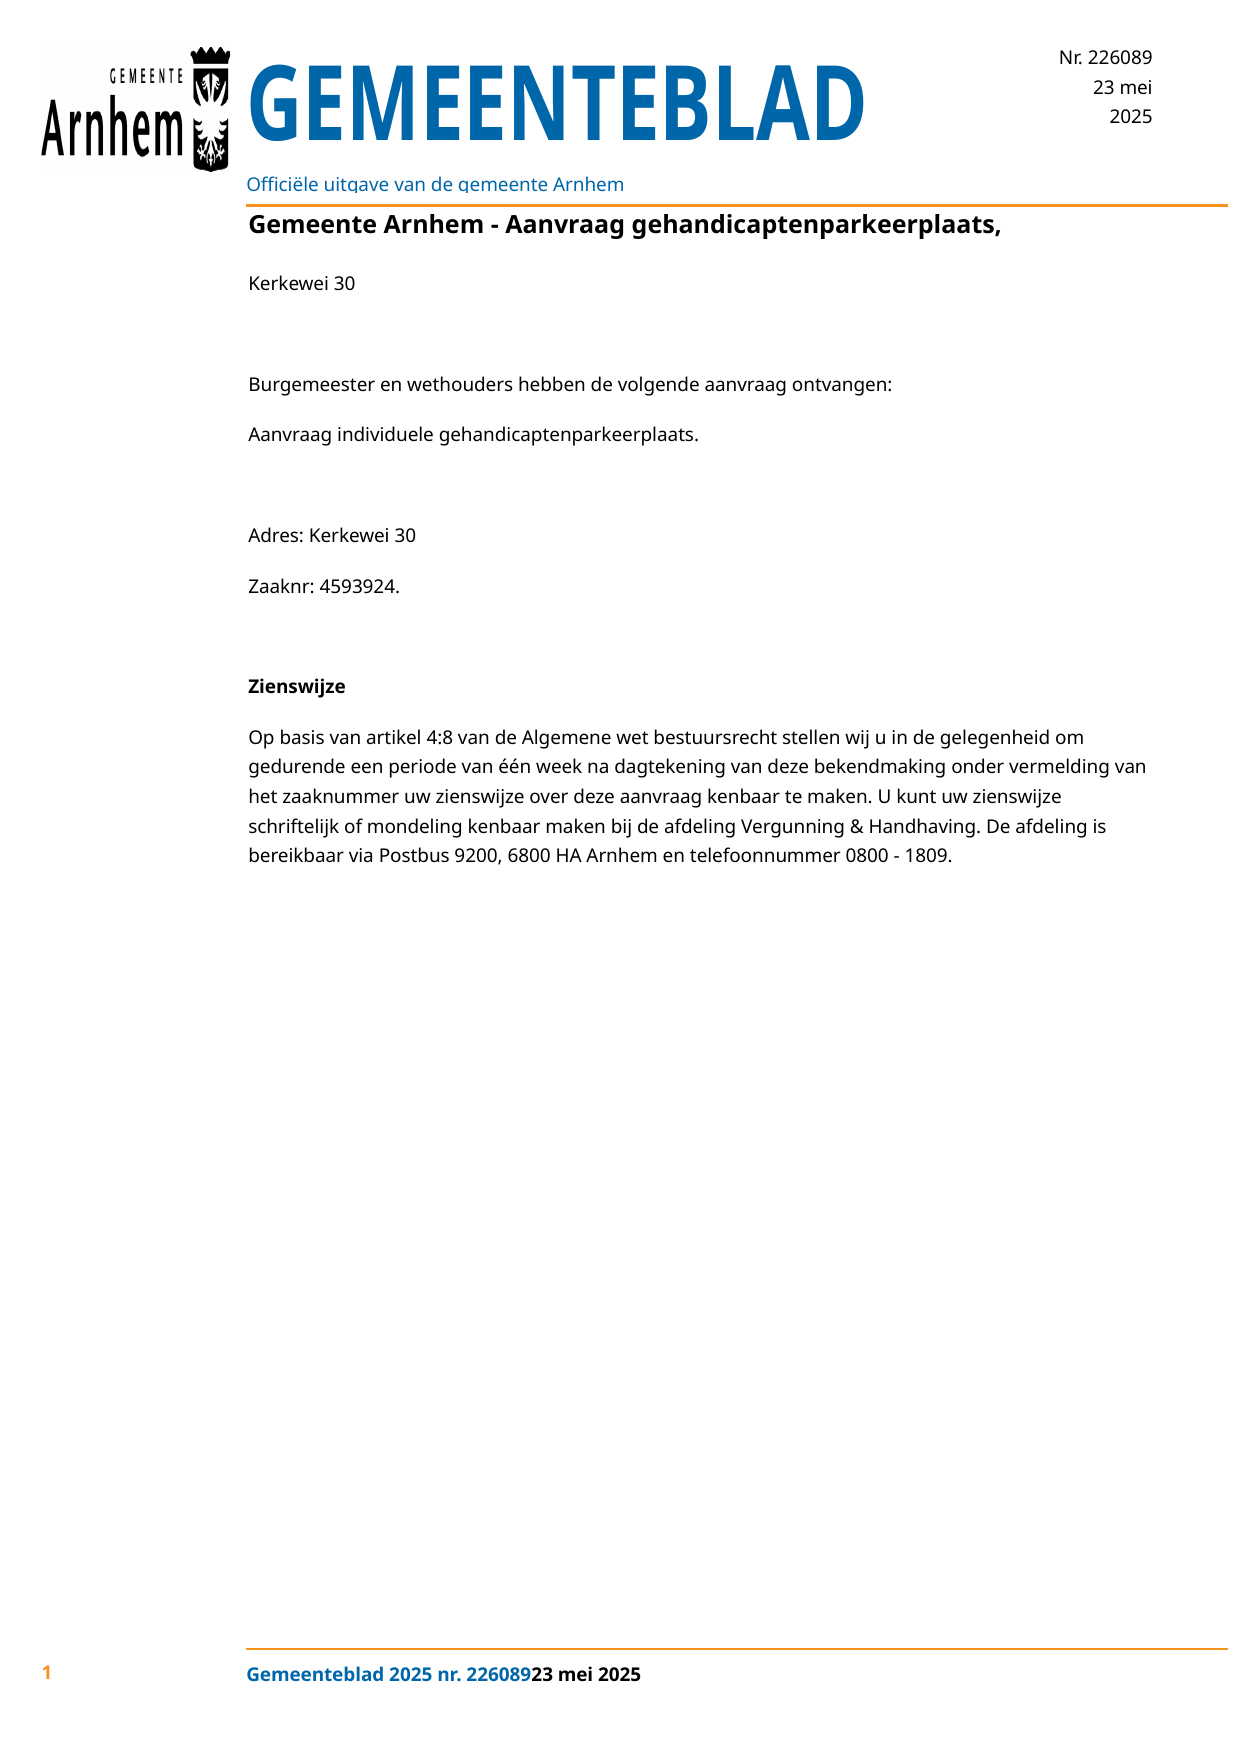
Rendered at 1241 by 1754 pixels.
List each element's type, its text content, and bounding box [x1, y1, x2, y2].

text Zienswijze [248, 674, 1152, 699]
text Aanvraag individuele gehandicaptenparkeerplaats. [248, 422, 1152, 447]
picture [41, 47, 231, 172]
text Kerkewei 30 [248, 270, 1152, 296]
text Gemeente Arnhem - Aanvraag gehandicaptenparkeerplaats, [248, 207, 1152, 241]
text Zaaknr: 4593924. [248, 573, 1152, 598]
text Op basis van artikel 4:8 van de Algemene wet bestuursrecht stellen wij u in de gelegenheid om gedurende een periode van één week na dagtekening van deze bekendmaking onder vermelding van het zaaknummer uw zienswijze over deze aanvraag kenbaar te maken. U kunt uw zienswijze schriftelijk of mondeling kenbaar maken bij de afdeling Vergunning & Handhaving. De afdeling is bereikbaar via Postbus 9200, 6800 HA Arnhem en telefoonnummer 0800 - 1809. [248, 724, 1152, 868]
text Burgemeester en wethouders hebben de volgende aanvraag ontvangen: [248, 371, 1152, 397]
text Adres: Kerkewei 30 [248, 522, 1152, 548]
